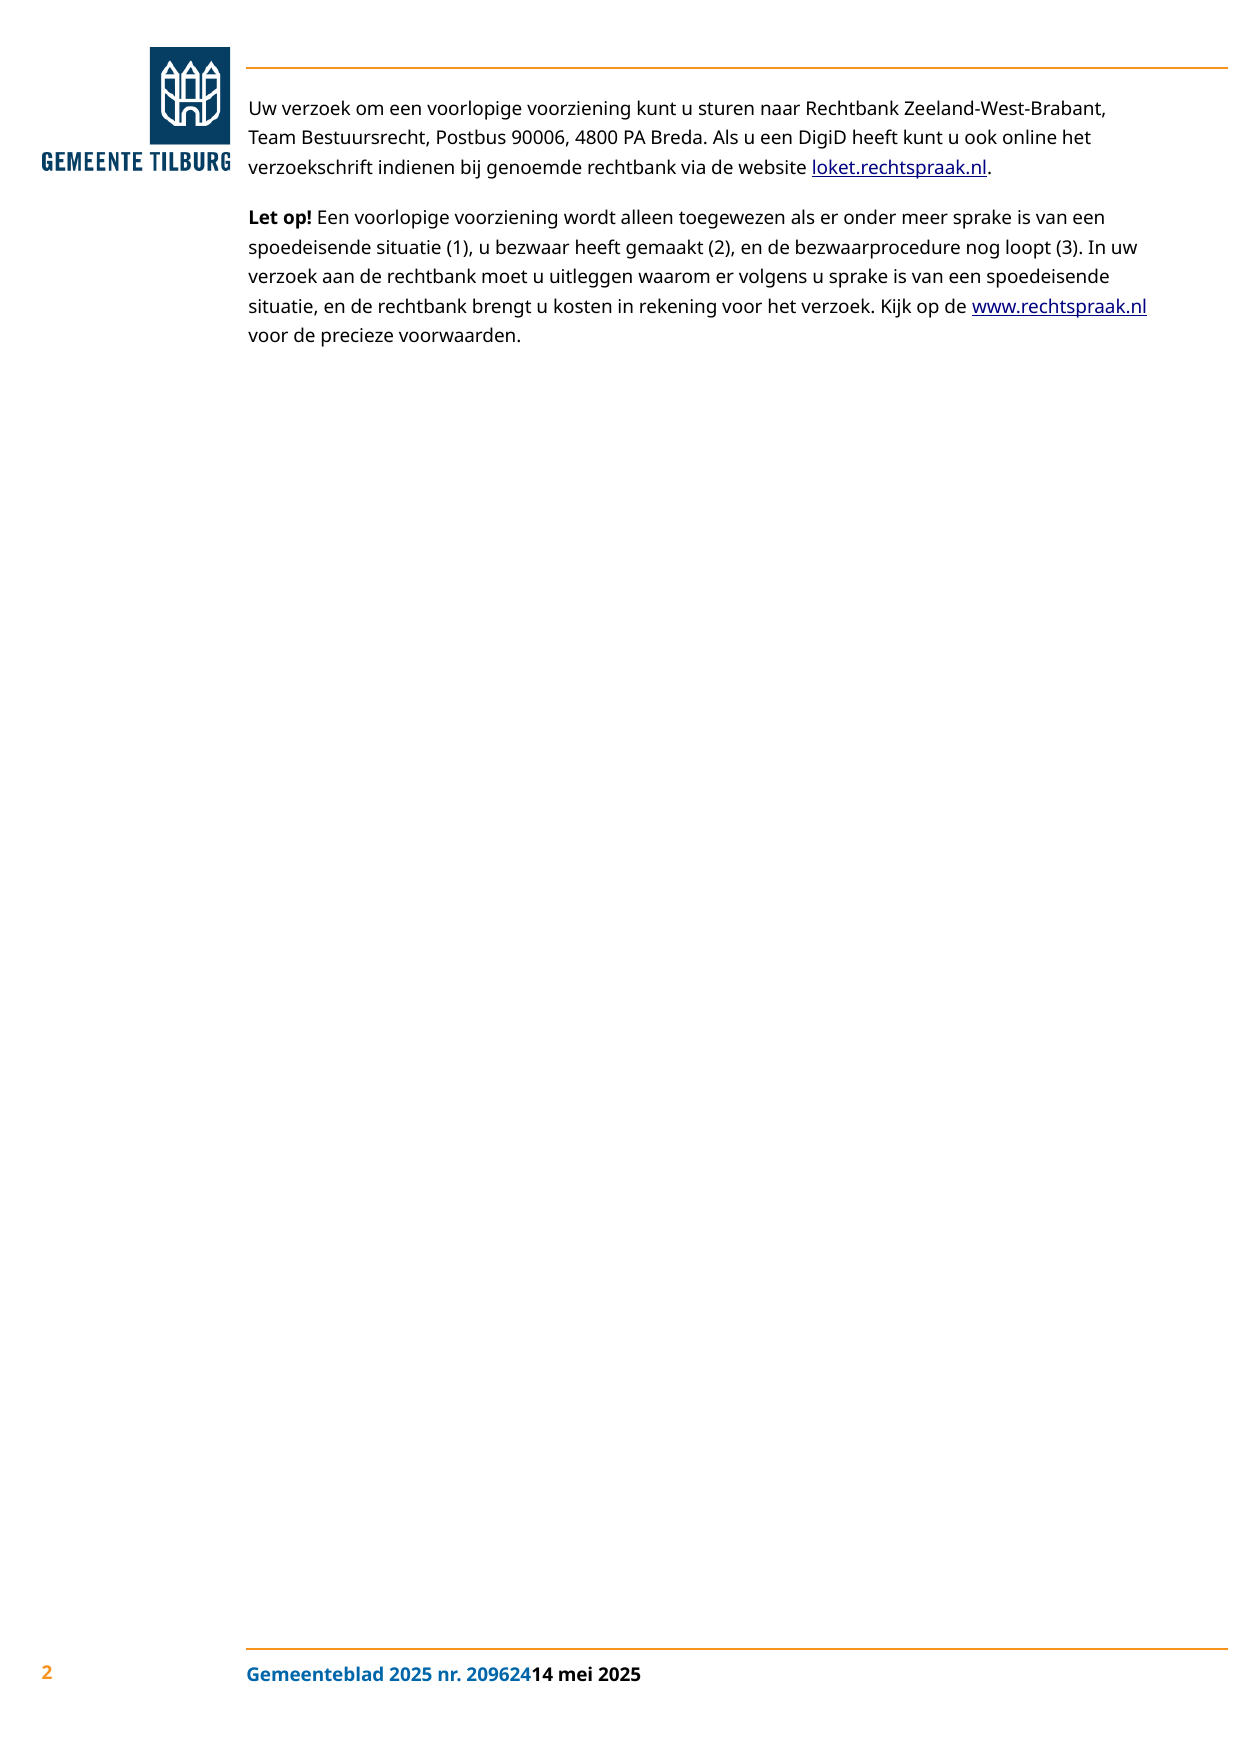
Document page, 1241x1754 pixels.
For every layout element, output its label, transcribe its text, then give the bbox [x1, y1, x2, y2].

text Let op! Een voorlopige voorziening wordt alleen toegewezen als er onder meer sprake is van een spoedeisende situatie (1), u bezwaar heeft gemaakt (2), en de bezwaarprocedure nog loopt (3). In uw verzoek aan de rechtbank moet u uitleggen waarom er volgens u sprake is van een spoedeisende situatie, en de rechtbank brengt u kosten in rekening voor het verzoek. Kijk op de www.rechtspraak.nl voor de precieze voorwaarden. [248, 204, 1152, 348]
text Uw verzoek om een voorlopige voorziening kunt u sturen naar Rechtbank Zeeland-West-Brabant, Team Bestuursrecht, Postbus 90006, 4800 PA Breda. Als u een DigiD heeft kunt u ook online het verzoekschrift indienen bij genoemde rechtbank via de website loket.rechtspraak.nl. [248, 95, 1152, 180]
picture [41, 47, 231, 172]
